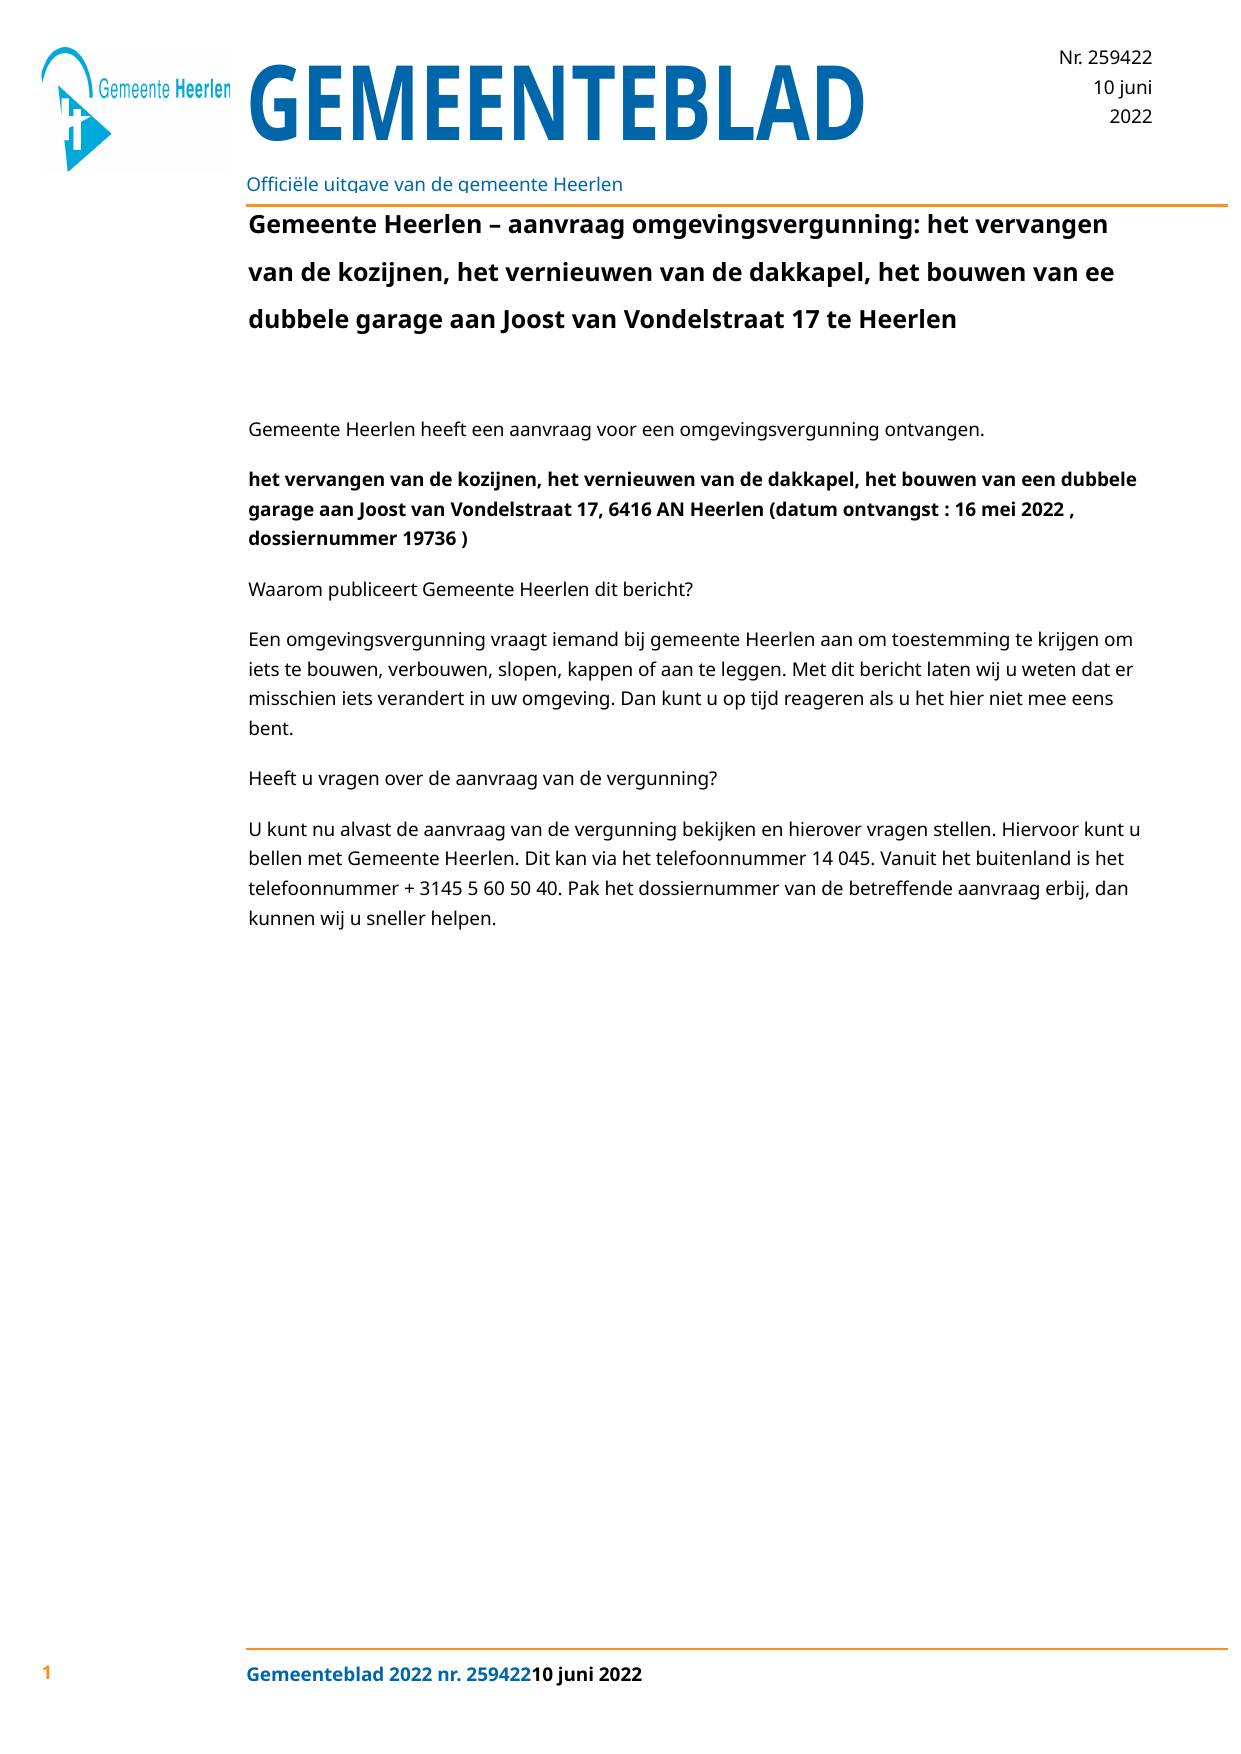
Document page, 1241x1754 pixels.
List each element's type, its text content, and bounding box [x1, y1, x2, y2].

picture [41, 47, 231, 172]
picture [41, 47, 59, 70]
text Een omgevingsvergunning vraagt iemand bij gemeente Heerlen aan om toestemming te krijgen om iets te bouwen, verbouwen, slopen, kappen of aan te leggen. Met dit bericht laten wij u weten dat er misschien iets verandert in uw omgeving. Dan kunt u op tijd reageren als u het hier niet mee eens bent. [248, 626, 1152, 741]
text Heeft u vragen over de aanvraag van de vergunning? [248, 766, 1152, 791]
text U kunt nu alvast de aanvraag van de vergunning bekijken en hierover vragen stellen. Hiervoor kunt u bellen met Gemeente Heerlen. Dit kan via het telefoonnummer 14 045. Vanuit het buitenland is het telefoonnummer + 3145 5 60 50 40. Pak het dossiernummer van de betreffende aanvraag erbij, dan kunnen wij u sneller helpen. [248, 816, 1152, 930]
text Gemeente Heerlen heeft een aanvraag voor een omgevingsvergunning ontvangen. [248, 416, 1152, 442]
text Gemeente Heerlen – aanvraag omgevingsvergunning: het vervangen van de kozijnen, het vernieuwen van de dakkapel, het bouwen van ee dubbele garage aan Joost van Vondelstraat 17 te Heerlen [248, 207, 1152, 336]
text Waarom publiceert Gemeente Heerlen dit bericht? [248, 576, 1152, 602]
text het vervangen van de kozijnen, het vernieuwen van de dakkapel, het bouwen van een dubbele garage aan Joost van Vondelstraat 17, 6416 AN Heerlen (datum ontvangst : 16 mei 2022 , dossiernummer 19736 ) [248, 466, 1152, 551]
